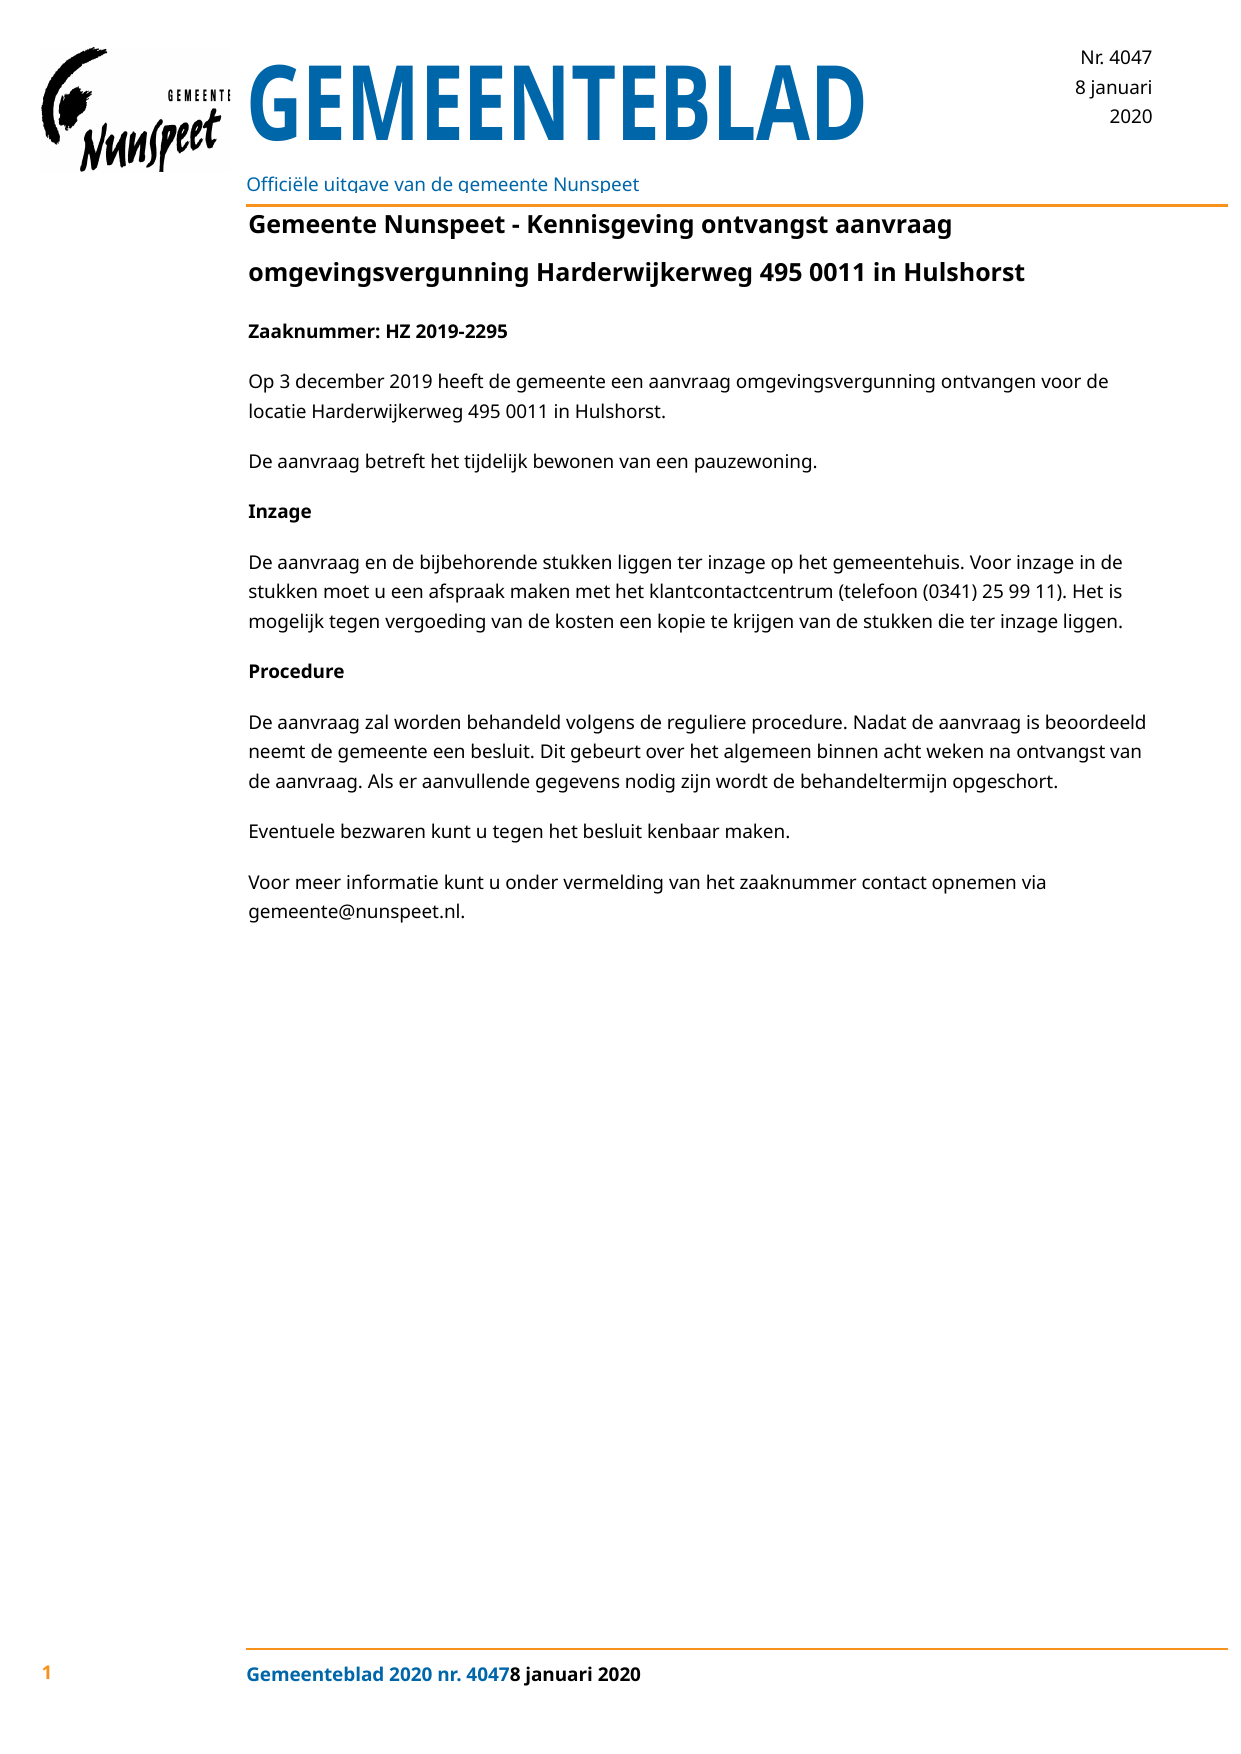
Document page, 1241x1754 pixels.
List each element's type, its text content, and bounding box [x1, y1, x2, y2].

text Voor meer informatie kunt u onder vermelding van het zaaknummer contact opnemen via gemeente@nunspeet.nl. [248, 869, 1152, 924]
text De aanvraag zal worden behandeld volgens de reguliere procedure. Nadat de aanvraag is beoordeeld neemt de gemeente een besluit. Dit gebeurt over het algemeen binnen acht weken na ontvangst van de aanvraag. Als er aanvullende gegevens nodig zijn wordt de behandeltermijn opgeschort. [248, 709, 1152, 794]
picture [41, 47, 231, 172]
text Inzage [248, 499, 1152, 524]
text De aanvraag betreft het tijdelijk bewonen van een pauzewoning. [248, 448, 1152, 474]
text De aanvraag en de bijbehorende stukken liggen ter inzage op het gemeentehuis. Voor inzage in de stukken moet u een afspraak maken met het klantcontactcentrum (telefoon (0341) 25 99 11). Het is mogelijk tegen vergoeding van de kosten een kopie te krijgen van de stukken die ter inzage liggen. [248, 549, 1152, 634]
text Eventuele bezwaren kunt u tegen het besluit kenbaar maken. [248, 819, 1152, 844]
text Procedure [248, 659, 1152, 684]
text Gemeente Nunspeet - Kennisgeving ontvangst aanvraag omgevingsvergunning Harderwijkerweg 495 0011 in Hulshorst [248, 207, 1152, 288]
text Zaaknummer: HZ 2019-2295 [248, 318, 1152, 344]
text Op 3 december 2019 heeft de gemeente een aanvraag omgevingsvergunning ontvangen voor de locatie Harderwijkerweg 495 0011 in Hulshorst. [248, 368, 1152, 424]
